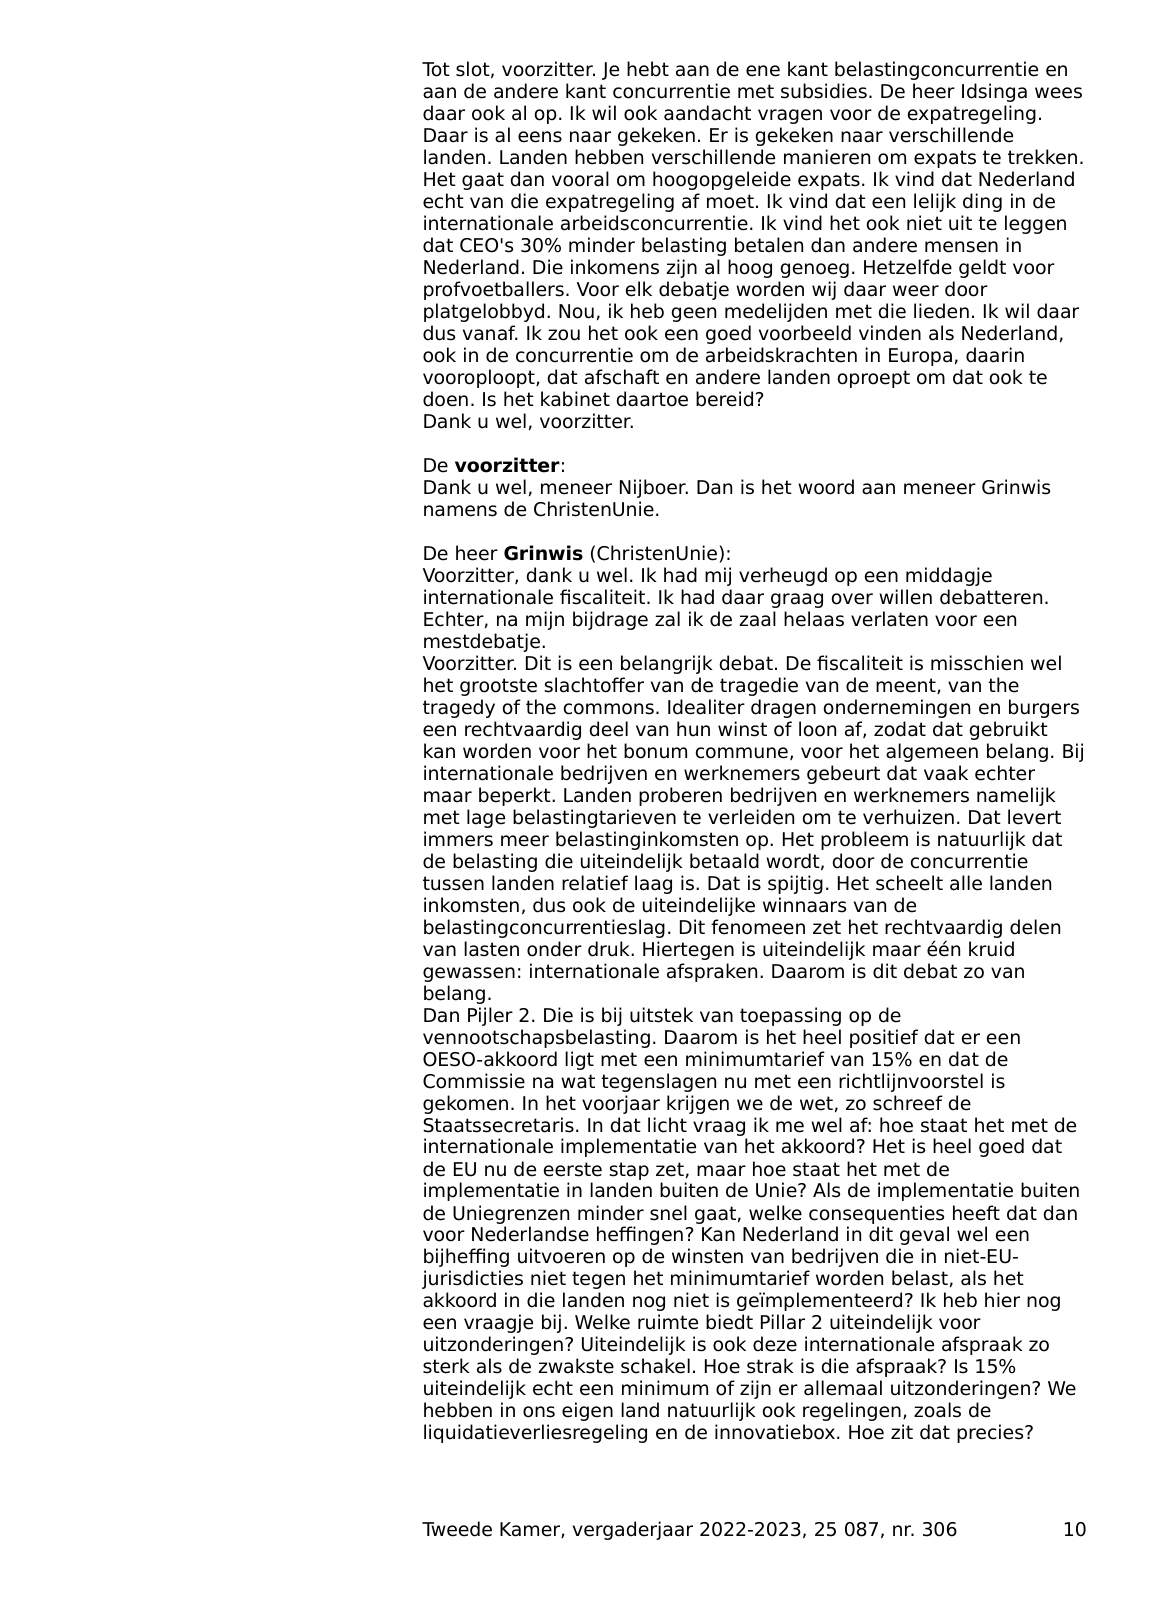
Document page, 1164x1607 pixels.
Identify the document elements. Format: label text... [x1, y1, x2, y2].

text Voorzitter, dank u wel. Ik had mij verheugd op een middagje internationale fiscaliteit. Ik had daar graag over willen debatteren. Echter, na mijn bijdrage zal ik de zaal helaas verlaten voor een mestdebatje. [422, 565, 1087, 653]
text Dank u wel, meneer Nijboer. Dan is het woord aan meneer Grinwis namens de ChristenUnie. [422, 477, 1087, 521]
text De voorzitter: [422, 455, 1087, 477]
text Dank u wel, voorzitter. [422, 411, 1087, 433]
text De heer Grinwis (ChristenUnie): [422, 543, 1087, 565]
text Voorzitter. Dit is een belangrijk debat. De fiscaliteit is misschien wel het grootste slachtoffer van de tragedie van de meent, van the tragedy of the commons. Idealiter dragen ondernemingen en burgers een rechtvaardig deel van hun winst of loon af, zodat dat gebruikt kan worden voor het bonum commune, voor het algemeen belang. Bij internationale bedrijven en werknemers gebeurt dat vaak echter maar beperkt. Landen proberen bedrijven en werknemers namelijk met lage belastingtarieven te verleiden om te verhuizen. Dat levert immers meer belastinginkomsten op. Het probleem is natuurlijk dat de belasting die uiteindelijk betaald wordt, door de concurrentie tussen landen relatief laag is. Dat is spijtig. Het scheelt alle landen inkomsten, dus ook de uiteindelijke winnaars van de belastingconcurrentieslag. Dit fenomeen zet het rechtvaardig delen van lasten onder druk. Hiertegen is uiteindelijk maar één kruid gewassen: internationale afspraken. Daarom is dit debat zo van belang. [422, 653, 1087, 1004]
text Tot slot, voorzitter. Je hebt aan de ene kant belastingconcurrentie en aan de andere kant concurrentie met subsidies. De heer Idsinga wees daar ook al op. Ik wil ook aandacht vragen voor de expatregeling. Daar is al eens naar gekeken. Er is gekeken naar verschillende landen. Landen hebben verschillende manieren om expats te trekken. Het gaat dan vooral om hoogopgeleide expats. Ik vind dat Nederland echt van die expatregeling af moet. Ik vind dat een lelijk ding in de internationale arbeidsconcurrentie. Ik vind het ook niet uit te leggen dat CEO's 30% minder belasting betalen dan andere mensen in Nederland. Die inkomens zijn al hoog genoeg. Hetzelfde geldt voor profvoetballers. Voor elk debatje worden wij daar weer door platgelobbyd. Nou, ik heb geen medelijden met die lieden. Ik wil daar dus vanaf. Ik zou het ook een goed voorbeeld vinden als Nederland, ook in de concurrentie om de arbeidskrachten in Europa, daarin vooroploopt, dat afschaft en andere landen oproept om dat ook te doen. Is het kabinet daartoe bereid? [422, 59, 1087, 411]
text Dan Pijler 2. Die is bij uitstek van toepassing op de vennootschapsbelasting. Daarom is het heel positief dat er een OESO-akkoord ligt met een minimumtarief van 15% en dat de Commissie na wat tegenslagen nu met een richtlijnvoorstel is gekomen. In het voorjaar krijgen we de wet, zo schreef de Staatssecretaris. In dat licht vraag ik me wel af: hoe staat het met de internationale implementatie van het akkoord? Het is heel goed dat de EU nu de eerste stap zet, maar hoe staat het met de implementatie in landen buiten de Unie? Als de implementatie buiten de Uniegrenzen minder snel gaat, welke consequenties heeft dat dan voor Nederlandse heffingen? Kan Nederland in dit geval wel een bijheffing uitvoeren op de winsten van bedrijven die in niet-EU-jurisdicties niet tegen het minimumtarief worden belast, als het akkoord in die landen nog niet is geïmplementeerd? Ik heb hier nog een vraagje bij. Welke ruimte biedt Pillar 2 uiteindelijk voor uitzonderingen? Uiteindelijk is ook deze internationale afspraak zo sterk als de zwakste schakel. Hoe strak is die afspraak? Is 15% uiteindelijk echt een minimum of zijn er allemaal uitzonderingen? We hebben in ons eigen land natuurlijk ook regelingen, zoals de liquidatieverliesregeling en de innovatiebox. Hoe zit dat precies? [422, 1004, 1087, 1444]
